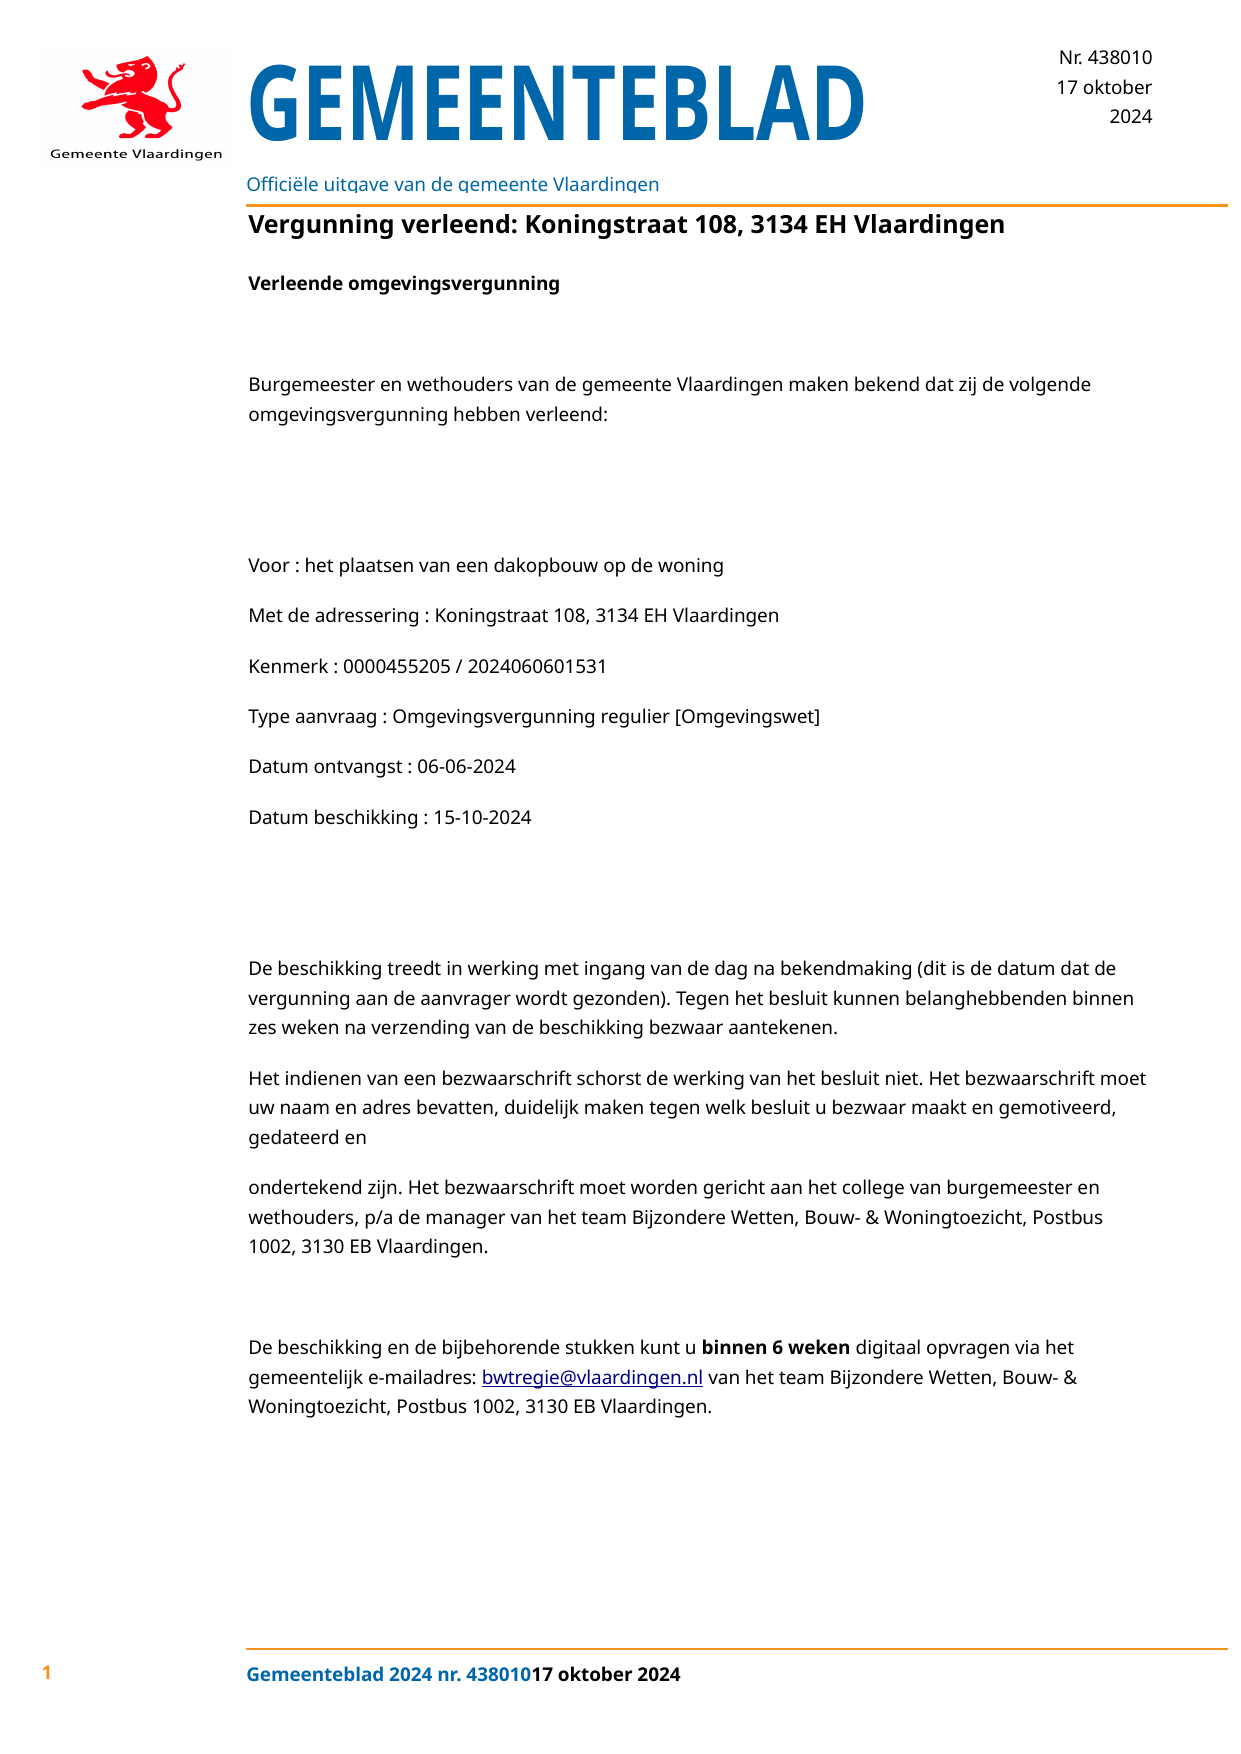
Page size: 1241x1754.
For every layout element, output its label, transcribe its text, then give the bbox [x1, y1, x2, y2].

text De beschikking en de bijbehorende stukken kunt u binnen 6 weken digitaal opvragen via het gemeentelijk e-mailadres: bwtregie@vlaardingen.nl van het team Bijzondere Wetten, Bouw- & Woningtoezicht, Postbus 1002, 3130 EB Vlaardingen. [248, 1334, 1152, 1419]
text Kenmerk : 0000455205 / 2024060601531 [248, 653, 1152, 678]
text Datum beschikking : 15-10-2024 [248, 804, 1152, 830]
text ondertekend zijn. Het bezwaarschrift moet worden gericht aan het college van burgemeester en wethouders, p/a de manager van het team Bijzondere Wetten, Bouw- & Woningtoezicht, Postbus 1002, 3130 EB Vlaardingen. [248, 1174, 1152, 1259]
text Type aanvraag : Omgevingsvergunning regulier [Omgevingswet] [248, 703, 1152, 729]
text Burgemeester en wethouders van de gemeente Vlaardingen maken bekend dat zij de volgende omgevingsvergunning hebben verleend: [248, 371, 1152, 426]
text Met de adressering : Koningstraat 108, 3134 EH Vlaardingen [248, 602, 1152, 628]
text Datum ontvangst : 06-06-2024 [248, 754, 1152, 779]
picture [41, 47, 231, 172]
text Het indienen van een bezwaarschrift schorst de werking van het besluit niet. Het bezwaarschrift moet uw naam en adres bevatten, duidelijk maken tegen welk besluit u bezwaar maakt en gemotiveerd, gedateerd en [248, 1065, 1152, 1150]
text Vergunning verleend: Koningstraat 108, 3134 EH Vlaardingen [248, 207, 1152, 241]
text Verleende omgevingsvergunning [248, 270, 1152, 296]
text De beschikking treedt in werking met ingang van de dag na bekendmaking (dit is de datum dat de vergunning aan de aanvrager wordt gezonden). Tegen het besluit kunnen belanghebbenden binnen zes weken na verzending van de beschikking bezwaar aantekenen. [248, 955, 1152, 1040]
text Voor : het plaatsen van een dakopbouw op de woning [248, 552, 1152, 578]
